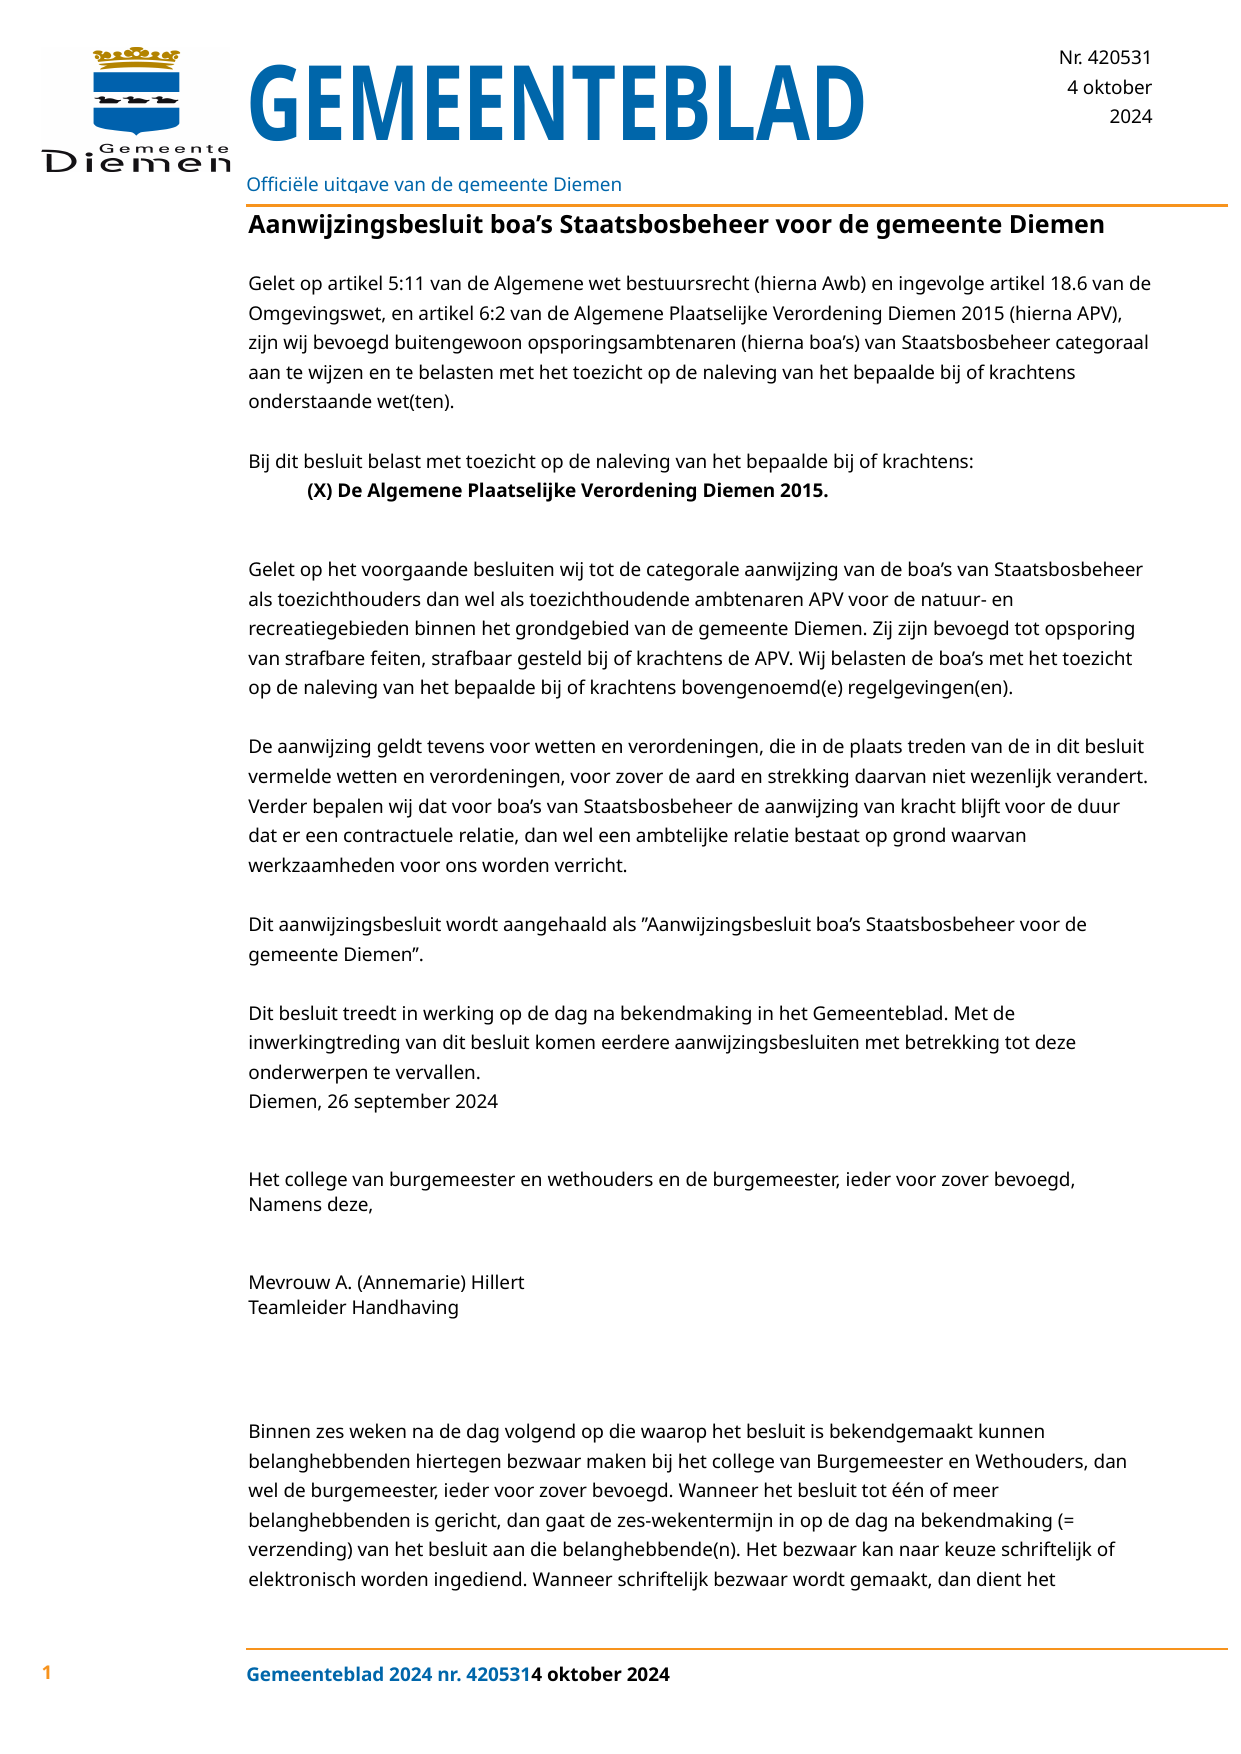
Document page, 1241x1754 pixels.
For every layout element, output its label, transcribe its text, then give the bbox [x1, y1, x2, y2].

text Diemen, 26 september 2024 [248, 1089, 1152, 1114]
text Het college van burgemeester en wethouders en de burgemeester, ieder voor zover bevoegd, [248, 1166, 1152, 1192]
text Namens deze, [248, 1192, 1152, 1217]
picture [41, 47, 231, 172]
text Dit besluit treedt in werking op de dag na bekendmaking in het Gemeenteblad. Met de inwerkingtreding van dit besluit komen eerdere aanwijzingsbesluiten met betrekking tot deze onderwerpen te vervallen. [248, 1000, 1152, 1085]
text Binnen zes weken na de dag volgend op die waarop het besluit is bekendgemaakt kunnen belanghebbenden hiertegen bezwaar maken bij het college van Burgemeester en Wethouders, dan wel de burgemeester, ieder voor zover bevoegd. Wanneer het besluit tot één of meer belanghebbenden is gericht, dan gaat de zes-wekentermijn in op de dag na bekendmaking (= verzending) van het besluit aan die belanghebbende(n). Het bezwaar kan naar keuze schriftelijk of elektronisch worden ingediend. Wanneer schriftelijk bezwaar wordt gemaakt, dan dient het [248, 1418, 1152, 1592]
text Aanwijzingsbesluit boa’s Staatsbosbeheer voor de gemeente Diemen [248, 207, 1152, 241]
text Bij dit besluit belast met toezicht op de naleving van het bepaalde bij of krachtens: [248, 448, 1152, 473]
text Gelet op het voorgaande besluiten wij tot de categorale aanwijzing van de boa’s van Staatsbosbeheer als toezichthouders dan wel als toezichthoudende ambtenaren APV voor de natuur- en recreatiegebieden binnen het grondgebied van de gemeente Diemen. Zij zijn bevoegd tot opsporing van strafbare feiten, strafbaar gesteld bij of krachtens de APV. Wij belasten de boa’s met het toezicht op de naleving van het bepaalde bij of krachtens bovengenoemd(e) regelgevingen(en). [248, 556, 1152, 700]
text De aanwijzing geldt tevens voor wetten en verordeningen, die in de plaats treden van de in dit besluit vermelde wetten en verordeningen, voor zover de aard en strekking daarvan niet wezenlijk verandert. Verder bepalen wij dat voor boa’s van Staatsbosbeheer de aanwijzing van kracht blijft voor de duur dat er een contractuele relatie, dan wel een ambtelijke relatie bestaat op grond waarvan werkzaamheden voor ons worden verricht. [248, 734, 1152, 878]
text Gelet op artikel 5:11 van de Algemene wet bestuursrecht (hierna Awb) en ingevolge artikel 18.6 van de Omgevingswet, en artikel 6:2 van de Algemene Plaatselijke Verordening Diemen 2015 (hierna APV), zijn wij bevoegd buitengewoon opsporingsambtenaren (hierna boa’s) van Staatsbosbeheer categoraal aan te wijzen en te belasten met het toezicht op de naleving van het bepaalde bij of krachtens onderstaande wet(ten). [248, 270, 1152, 414]
text Dit aanwijzingsbesluit wordt aangehaald als ’’Aanwijzingsbesluit boa’s Staatsbosbeheer voor de gemeente Diemen’’. [248, 911, 1152, 967]
list (X) De Algemene Plaatselijke Verordening Diemen 2015. [248, 477, 1152, 503]
text Mevrouw A. (Annemarie) Hillert [248, 1269, 1152, 1294]
text Teamleider Handhaving [248, 1294, 1152, 1320]
